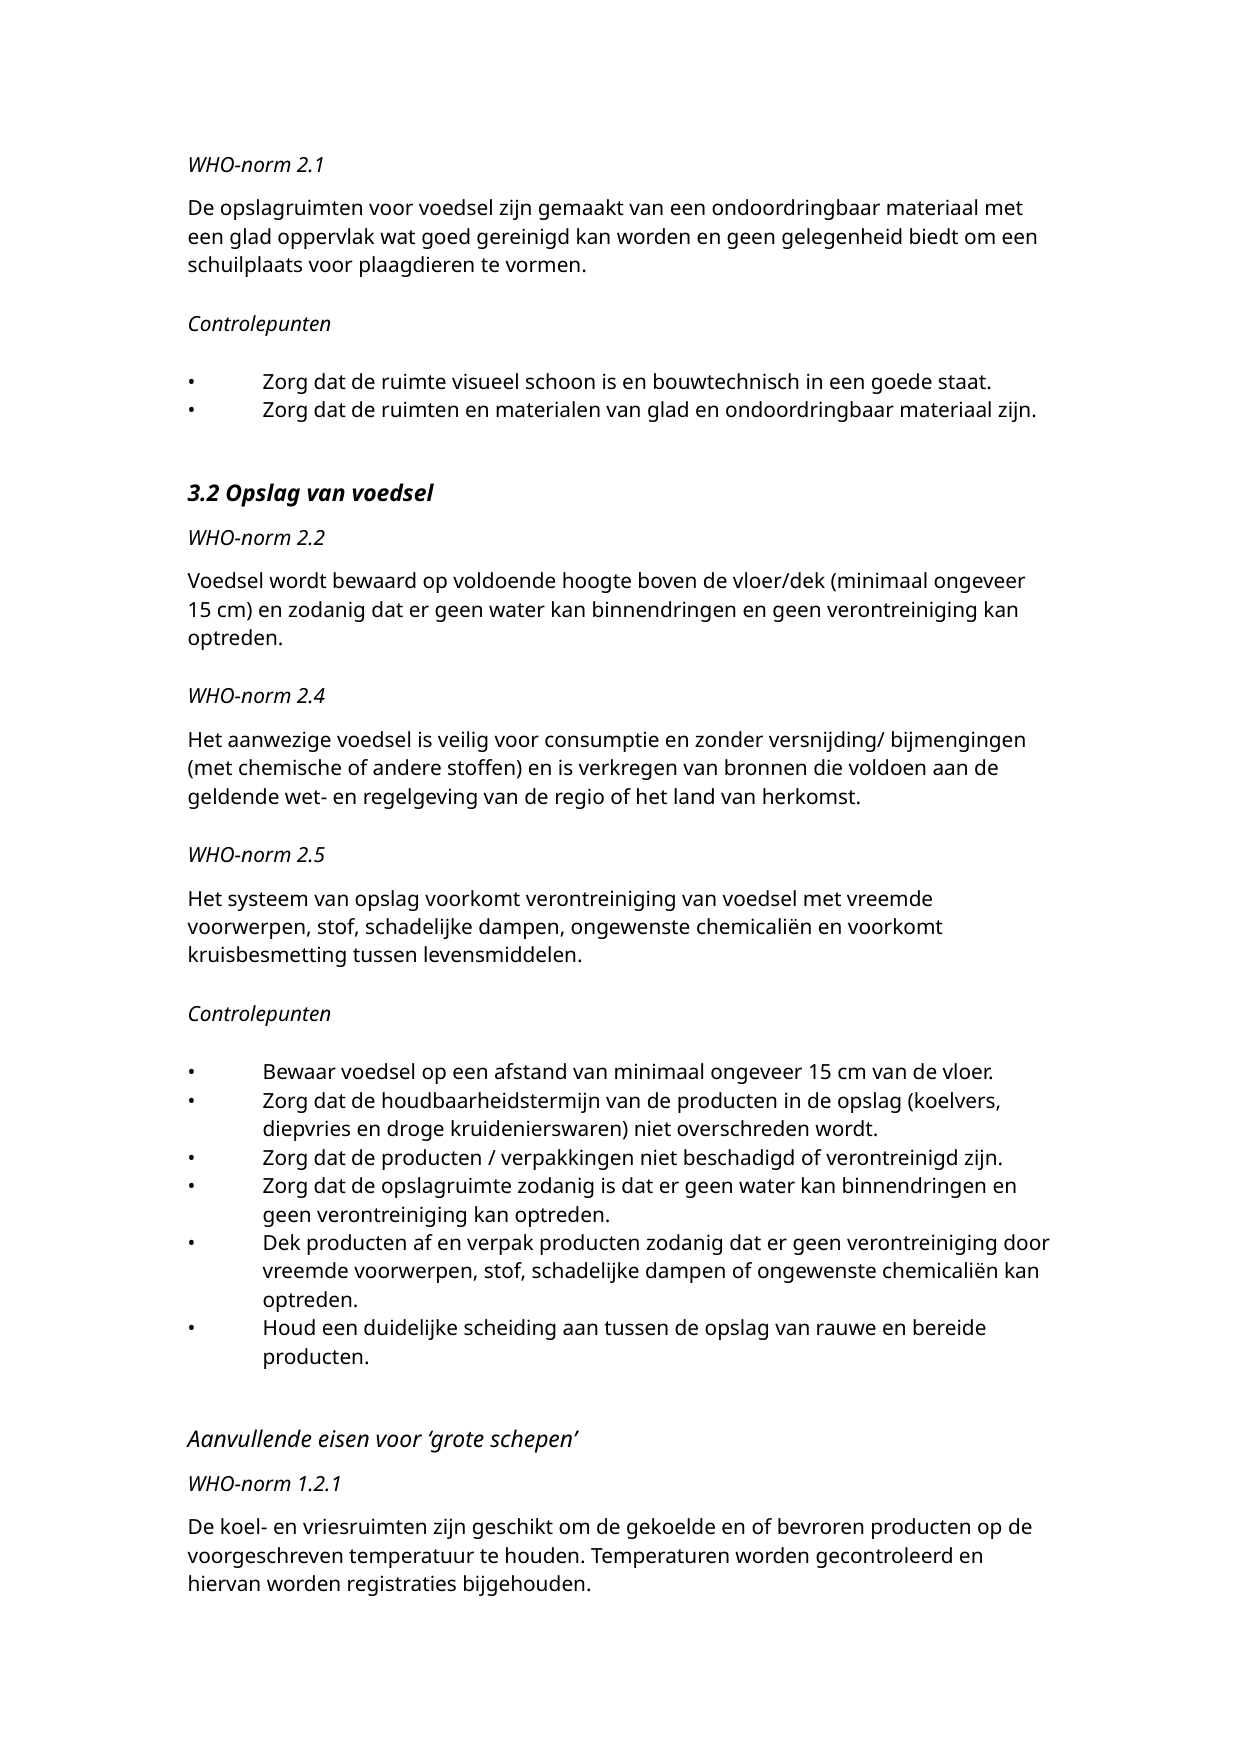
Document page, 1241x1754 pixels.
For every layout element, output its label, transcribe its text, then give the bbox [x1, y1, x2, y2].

list Zorg dat de ruimte visueel schoon is en bouwtechnisch in een goede staat. [187, 367, 1053, 396]
list Houd een duidelijke scheiding aan tussen de opslag van rauwe en bereide producten. [187, 1313, 1053, 1370]
text De koel- en vriesruimten zijn geschikt om de gekoelde en of bevroren producten op de voorgeschreven temperatuur te houden. Temperaturen worden gecontroleerd en hiervan worden registraties bijgehouden. [187, 1512, 1053, 1598]
list Dek producten af en verpak producten zodanig dat er geen verontreiniging door vreemde voorwerpen, stof, schadelijke dampen of ongewenste chemicaliën kan optreden. [187, 1228, 1053, 1313]
list Zorg dat de houdbaarheidstermijn van de producten in de opslag (koelvers, diepvries en droge kruidenierswaren) niet overschreden wordt. [187, 1086, 1053, 1143]
list Zorg dat de ruimten en materialen van glad en ondoordringbaar materiaal zijn. [187, 396, 1053, 424]
text WHO-norm 2.1 [187, 150, 1053, 178]
text WHO-norm 1.2.1 [187, 1469, 1053, 1497]
text De opslagruimten voor voedsel zijn gemaakt van een ondoordringbaar materiaal met een glad oppervlak wat goed gereinigd kan worden en geen gelegenheid biedt om een schuilplaats voor plaagdieren te vormen. [187, 193, 1053, 279]
text WHO-norm 2.4 [187, 682, 1053, 710]
text WHO-norm 2.2 [187, 523, 1053, 551]
text WHO-norm 2.5 [187, 840, 1053, 869]
text Het systeem van opslag voorkomt verontreiniging van voedsel met vreemde voorwerpen, stof, schadelijke dampen, ongewenste chemicaliën en voorkomt kruisbesmetting tussen levensmiddelen. [187, 884, 1053, 969]
subtitle 3.2 Opslag van voedsel [187, 477, 1053, 508]
text Het aanwezige voedsel is veilig voor consumptie en zonder versnijding/ bijmengingen (met chemische of andere stoffen) en is verkregen van bronnen die voldoen aan de geldende wet- en regelgeving van de regio of het land van herkomst. [187, 725, 1053, 810]
list Bewaar voedsel op een afstand van minimaal ongeveer 15 cm van de vloer. [187, 1057, 1053, 1086]
text Voedsel wordt bewaard op voldoende hoogte boven de vloer/dek (minimaal ongeveer 15 cm) en zodanig dat er geen water kan binnendringen en geen verontreiniging kan optreden. [187, 566, 1053, 652]
list Zorg dat de opslagruimte zodanig is dat er geen water kan binnendringen en geen verontreiniging kan optreden. [187, 1171, 1053, 1228]
text Controlepunten [187, 309, 1053, 337]
subtitle Aanvullende eisen voor ‘grote schepen’ [187, 1423, 1053, 1454]
text Controlepunten [187, 999, 1053, 1027]
list Zorg dat de producten / verpakkingen niet beschadigd of verontreinigd zijn. [187, 1143, 1053, 1171]
